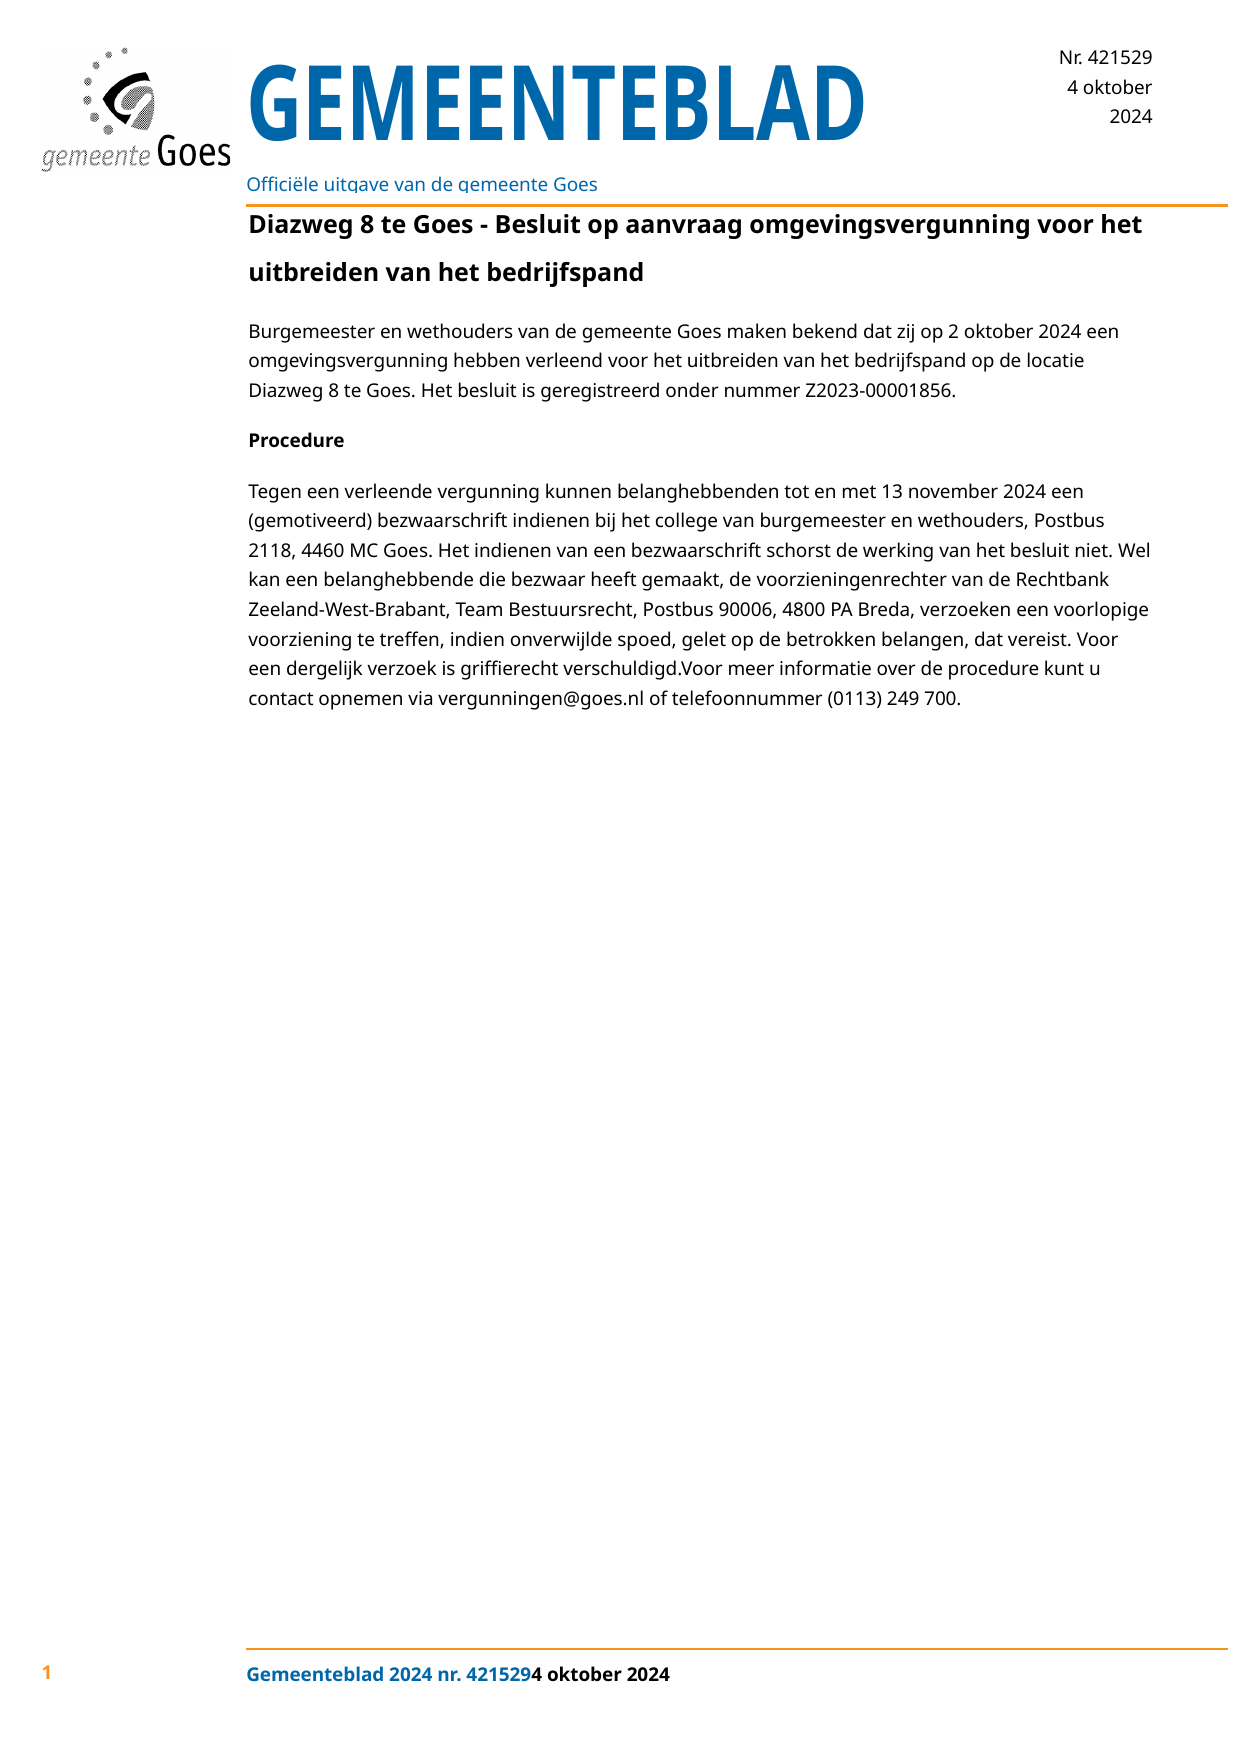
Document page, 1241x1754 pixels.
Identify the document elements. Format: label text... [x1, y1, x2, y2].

text Tegen een verleende vergunning kunnen belanghebbenden tot en met 13 november 2024 een (gemotiveerd) bezwaarschrift indienen bij het college van burgemeester en wethouders, Postbus 2118, 4460 MC Goes. Het indienen van een bezwaarschrift schorst de werking van het besluit niet. Wel kan een belanghebbende die bezwaar heeft gemaakt, de voorzieningenrechter van de Rechtbank Zeeland-West-Brabant, Team Bestuursrecht, Postbus 90006, 4800 PA Breda, verzoeken een voorlopige voorziening te treffen, indien onverwijlde spoed, gelet op de betrokken belangen, dat vereist. Voor een dergelijk verzoek is griffierecht verschuldigd.Voor meer informatie over de procedure kunt u contact opnemen via vergunningen@goes.nl of telefoonnummer (0113) 249 700. [248, 478, 1152, 711]
text Burgemeester en wethouders van de gemeente Goes maken bekend dat zij op 2 oktober 2024 een omgevingsvergunning hebben verleend voor het uitbreiden van het bedrijfspand op de locatie Diazweg 8 te Goes. Het besluit is geregistreerd onder nummer Z2023-00001856. [248, 318, 1152, 403]
picture [41, 47, 231, 172]
text Diazweg 8 te Goes - Besluit op aanvraag omgevingsvergunning voor het uitbreiden van het bedrijfspand [248, 207, 1152, 288]
text Procedure [248, 427, 1152, 453]
